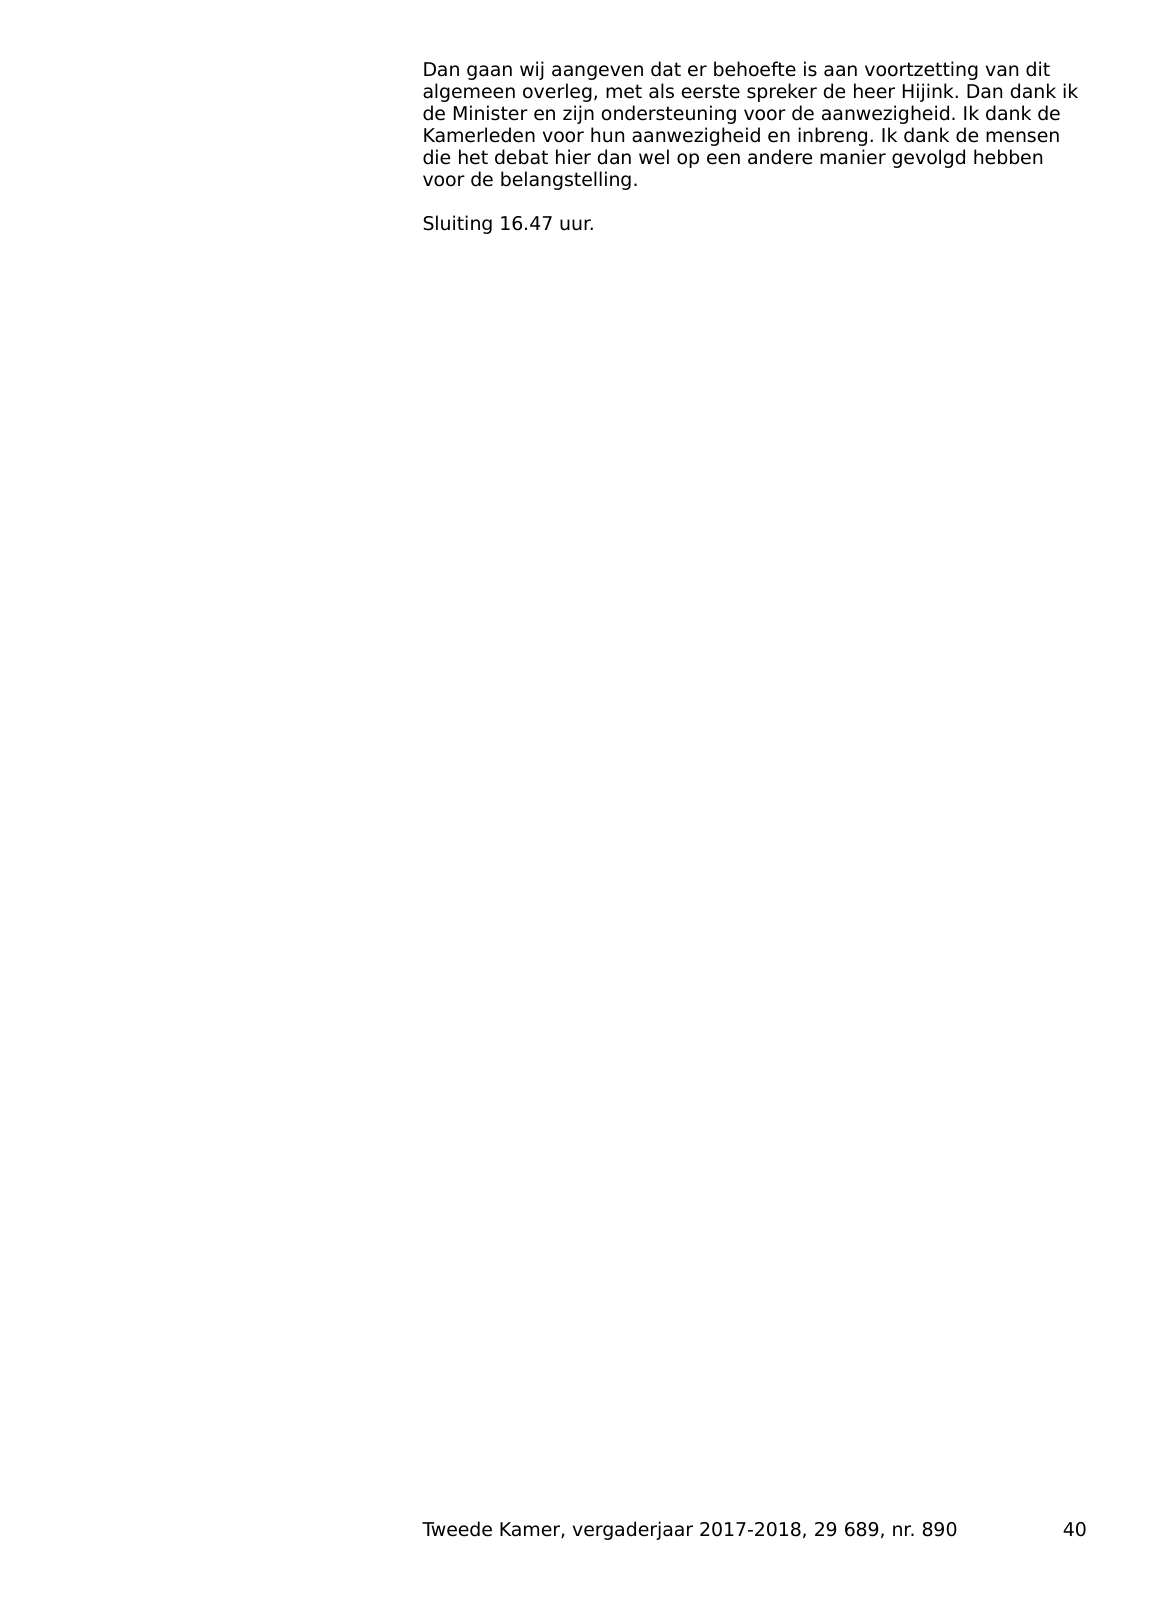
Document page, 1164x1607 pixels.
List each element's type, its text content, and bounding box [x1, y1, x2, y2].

text Dan gaan wij aangeven dat er behoefte is aan voortzetting van dit algemeen overleg, met als eerste spreker de heer Hijink. Dan dank ik de Minister en zijn ondersteuning voor de aanwezigheid. Ik dank de Kamerleden voor hun aanwezigheid en inbreng. Ik dank de mensen die het debat hier dan wel op een andere manier gevolgd hebben voor de belangstelling. [422, 59, 1087, 191]
text Sluiting 16.47 uur. [422, 213, 1087, 235]
